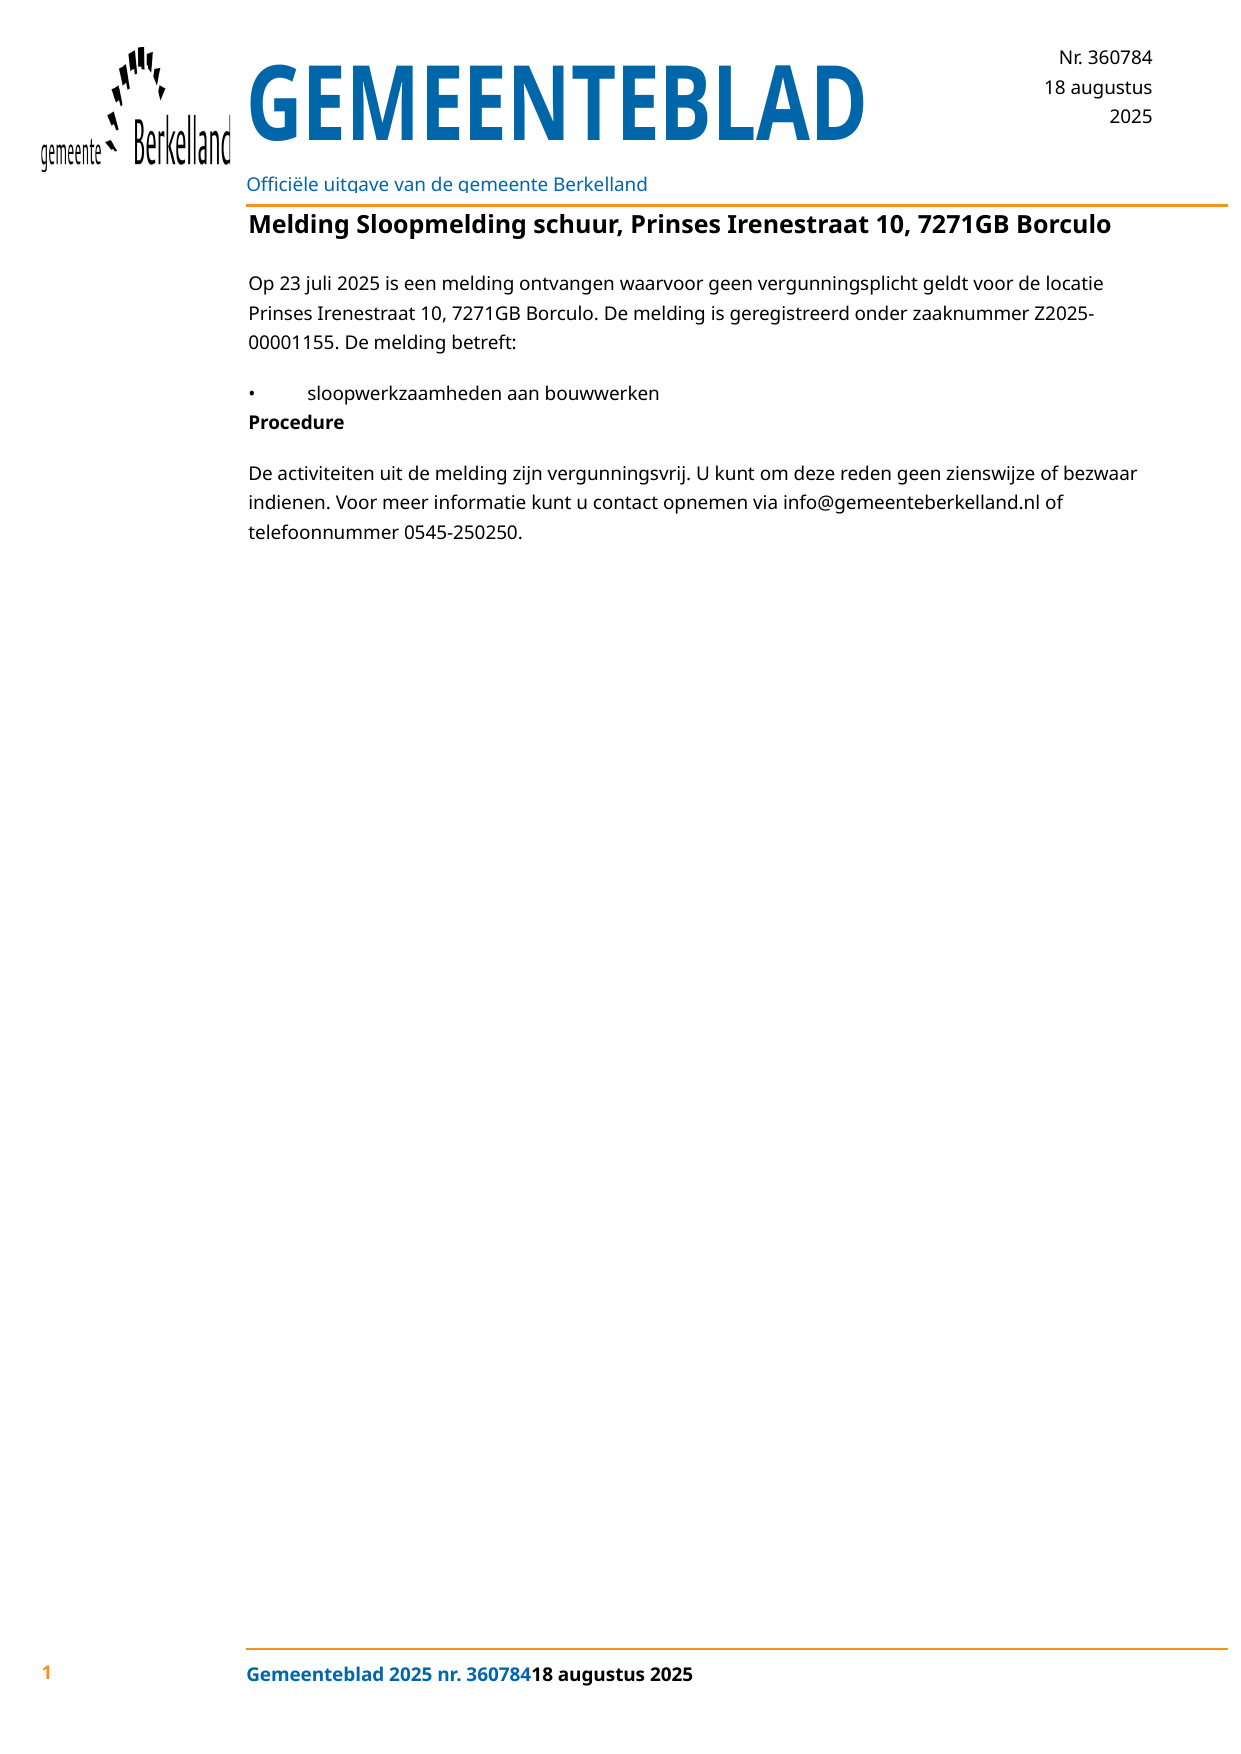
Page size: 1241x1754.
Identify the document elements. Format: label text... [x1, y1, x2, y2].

text Procedure [248, 409, 1152, 435]
list sloopwerkzaamheden aan bouwwerken [248, 380, 1152, 406]
picture [41, 47, 231, 172]
text De activiteiten uit de melding zijn vergunningsvrij. U kunt om deze reden geen zienswijze of bezwaar indienen. Voor meer informatie kunt u contact opnemen via info@gemeenteberkelland.nl of telefoonnummer 0545-250250. [248, 460, 1152, 545]
text Op 23 juli 2025 is een melding ontvangen waarvoor geen vergunningsplicht geldt voor de locatie Prinses Irenestraat 10, 7271GB Borculo. De melding is geregistreerd onder zaaknummer Z2025-00001155. De melding betreft: [248, 270, 1152, 355]
text Melding Sloopmelding schuur, Prinses Irenestraat 10, 7271GB Borculo [248, 207, 1152, 241]
